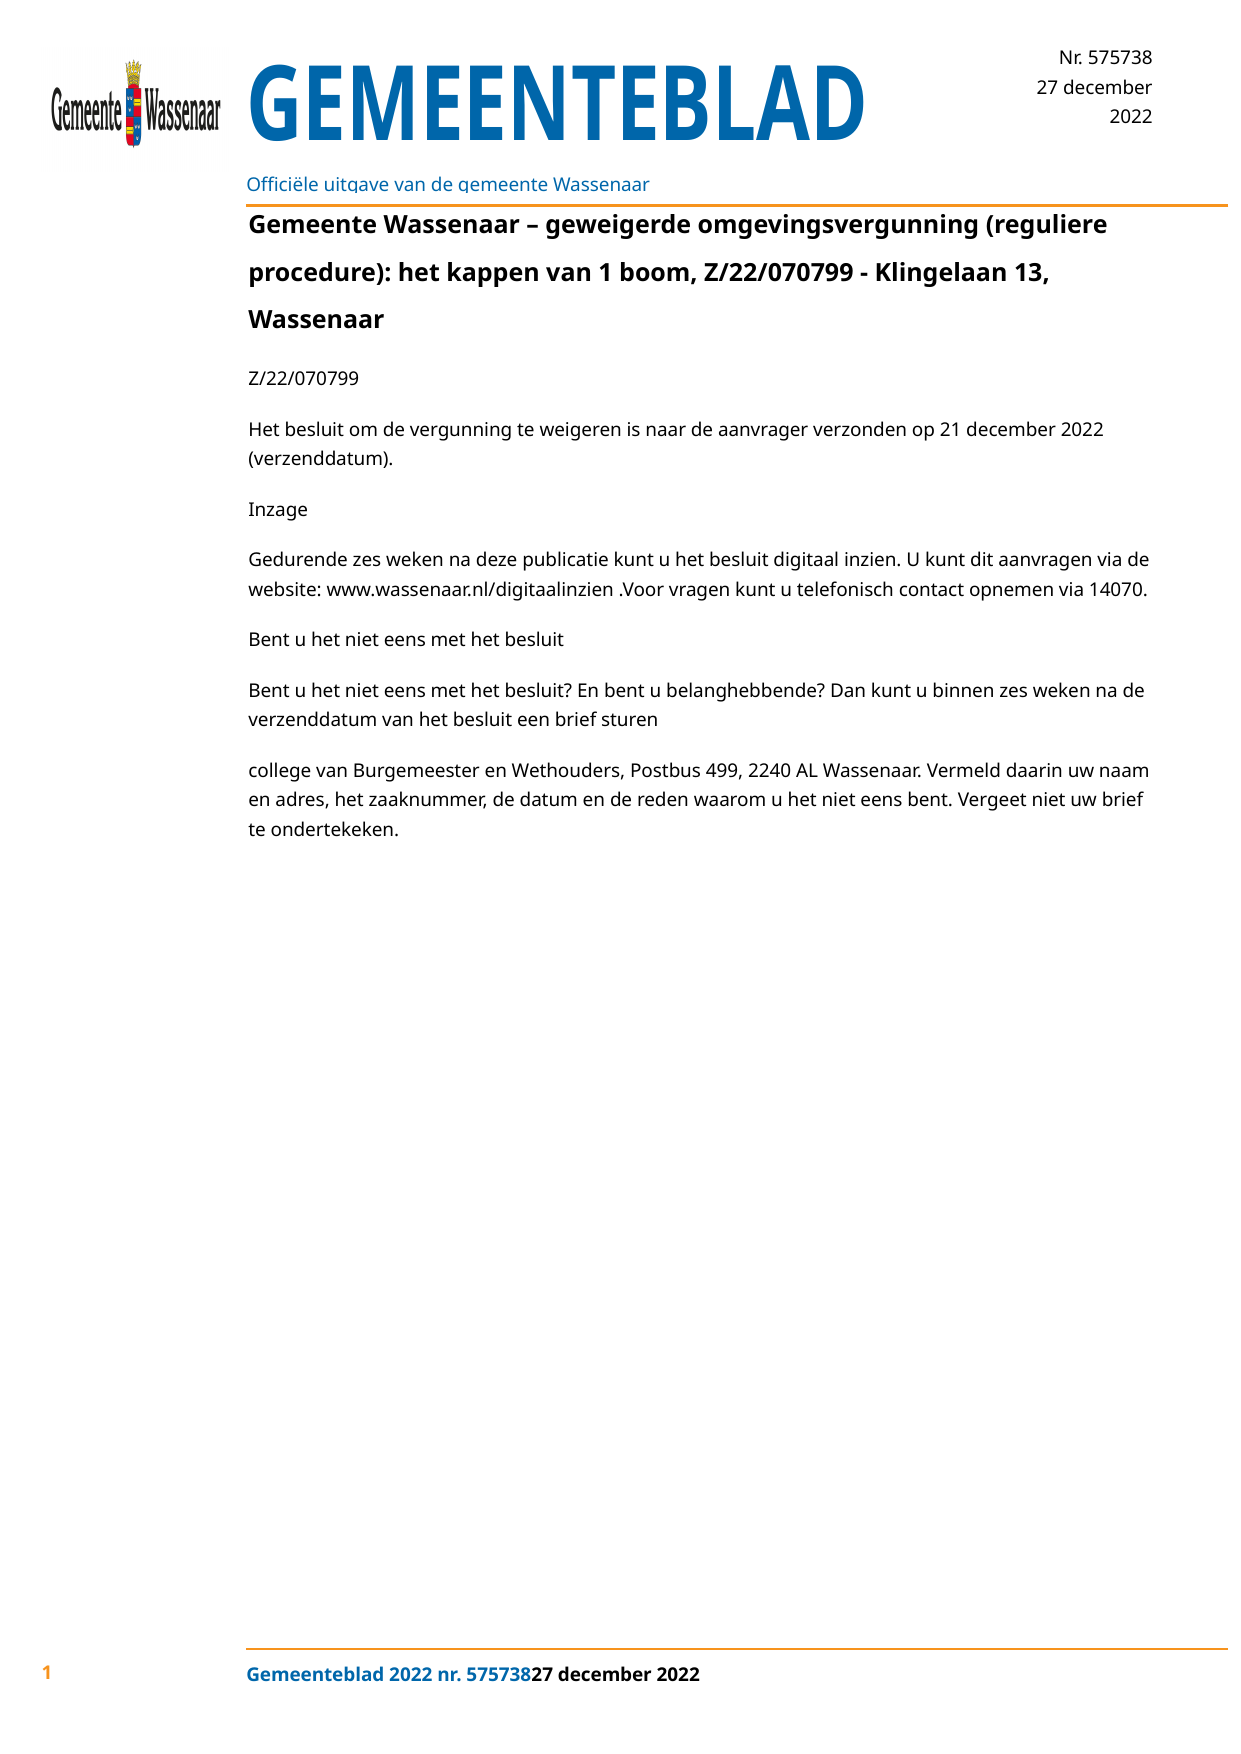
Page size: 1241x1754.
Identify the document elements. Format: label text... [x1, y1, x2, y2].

text Inzage [248, 496, 1152, 522]
picture [41, 47, 231, 172]
text Gemeente Wassenaar – geweigerde omgevingsvergunning (reguliere procedure): het kappen van 1 boom, Z/22/070799 - Klingelaan 13, Wassenaar [248, 207, 1152, 336]
text Z/22/070799 [248, 366, 1152, 391]
text Bent u het niet eens met het besluit? En bent u belanghebbende? Dan kunt u binnen zes weken na de verzenddatum van het besluit een brief sturen [248, 677, 1152, 732]
text Het besluit om de vergunning te weigeren is naar de aanvrager verzonden op 21 december 2022 (verzenddatum). [248, 416, 1152, 471]
text Gedurende zes weken na deze publicatie kunt u het besluit digitaal inzien. U kunt dit aanvragen via de website: www.wassenaar.nl/digitaalinzien .Voor vragen kunt u telefonisch contact opnemen via 14070. [248, 546, 1152, 602]
text Bent u het niet eens met het besluit [248, 626, 1152, 652]
text college van Burgemeester en Wethouders, Postbus 499, 2240 AL Wassenaar. Vermeld daarin uw naam en adres, het zaaknummer, de datum en de reden waarom u het niet eens bent. Vergeet niet uw brief te ondertekeken. [248, 757, 1152, 842]
